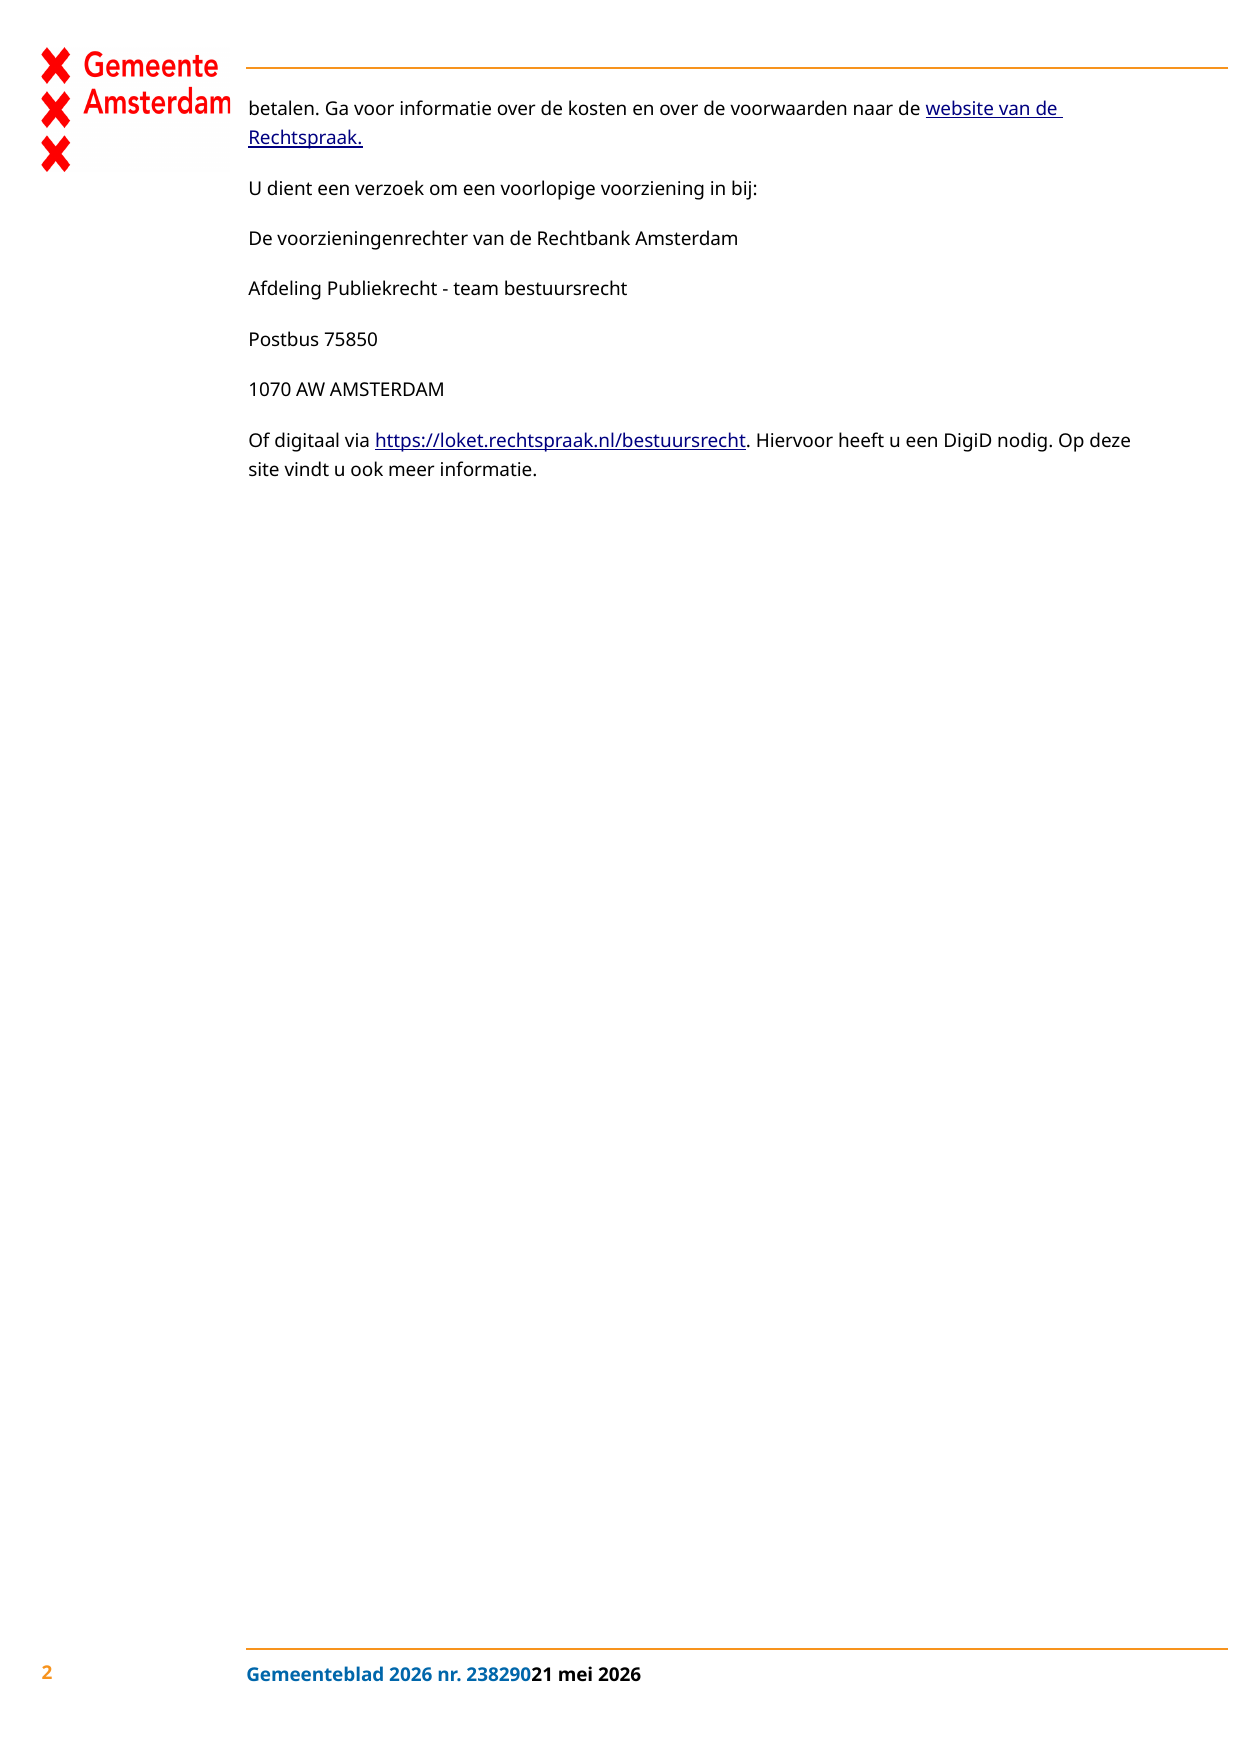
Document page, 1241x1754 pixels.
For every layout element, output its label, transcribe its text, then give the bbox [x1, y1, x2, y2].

text 1070 AW AMSTERDAM [248, 376, 1152, 402]
text Of digitaal via https://loket.rechtspraak.nl/bestuursrecht. Hiervoor heeft u een DigiD nodig. Op deze site vindt u ook meer informatie. [248, 427, 1152, 482]
text U dient een verzoek om een voorlopige voorziening in bij: [248, 175, 1152, 201]
text De voorzieningenrechter van de Rechtbank Amsterdam [248, 225, 1152, 251]
text betalen. Ga voor informatie over de kosten en over de voorwaarden naar de website van de Rechtspraak. [248, 95, 1152, 150]
text Postbus 75850 [248, 326, 1152, 352]
picture [41, 47, 231, 172]
text Afdeling Publiekrecht - team bestuursrecht [248, 276, 1152, 301]
